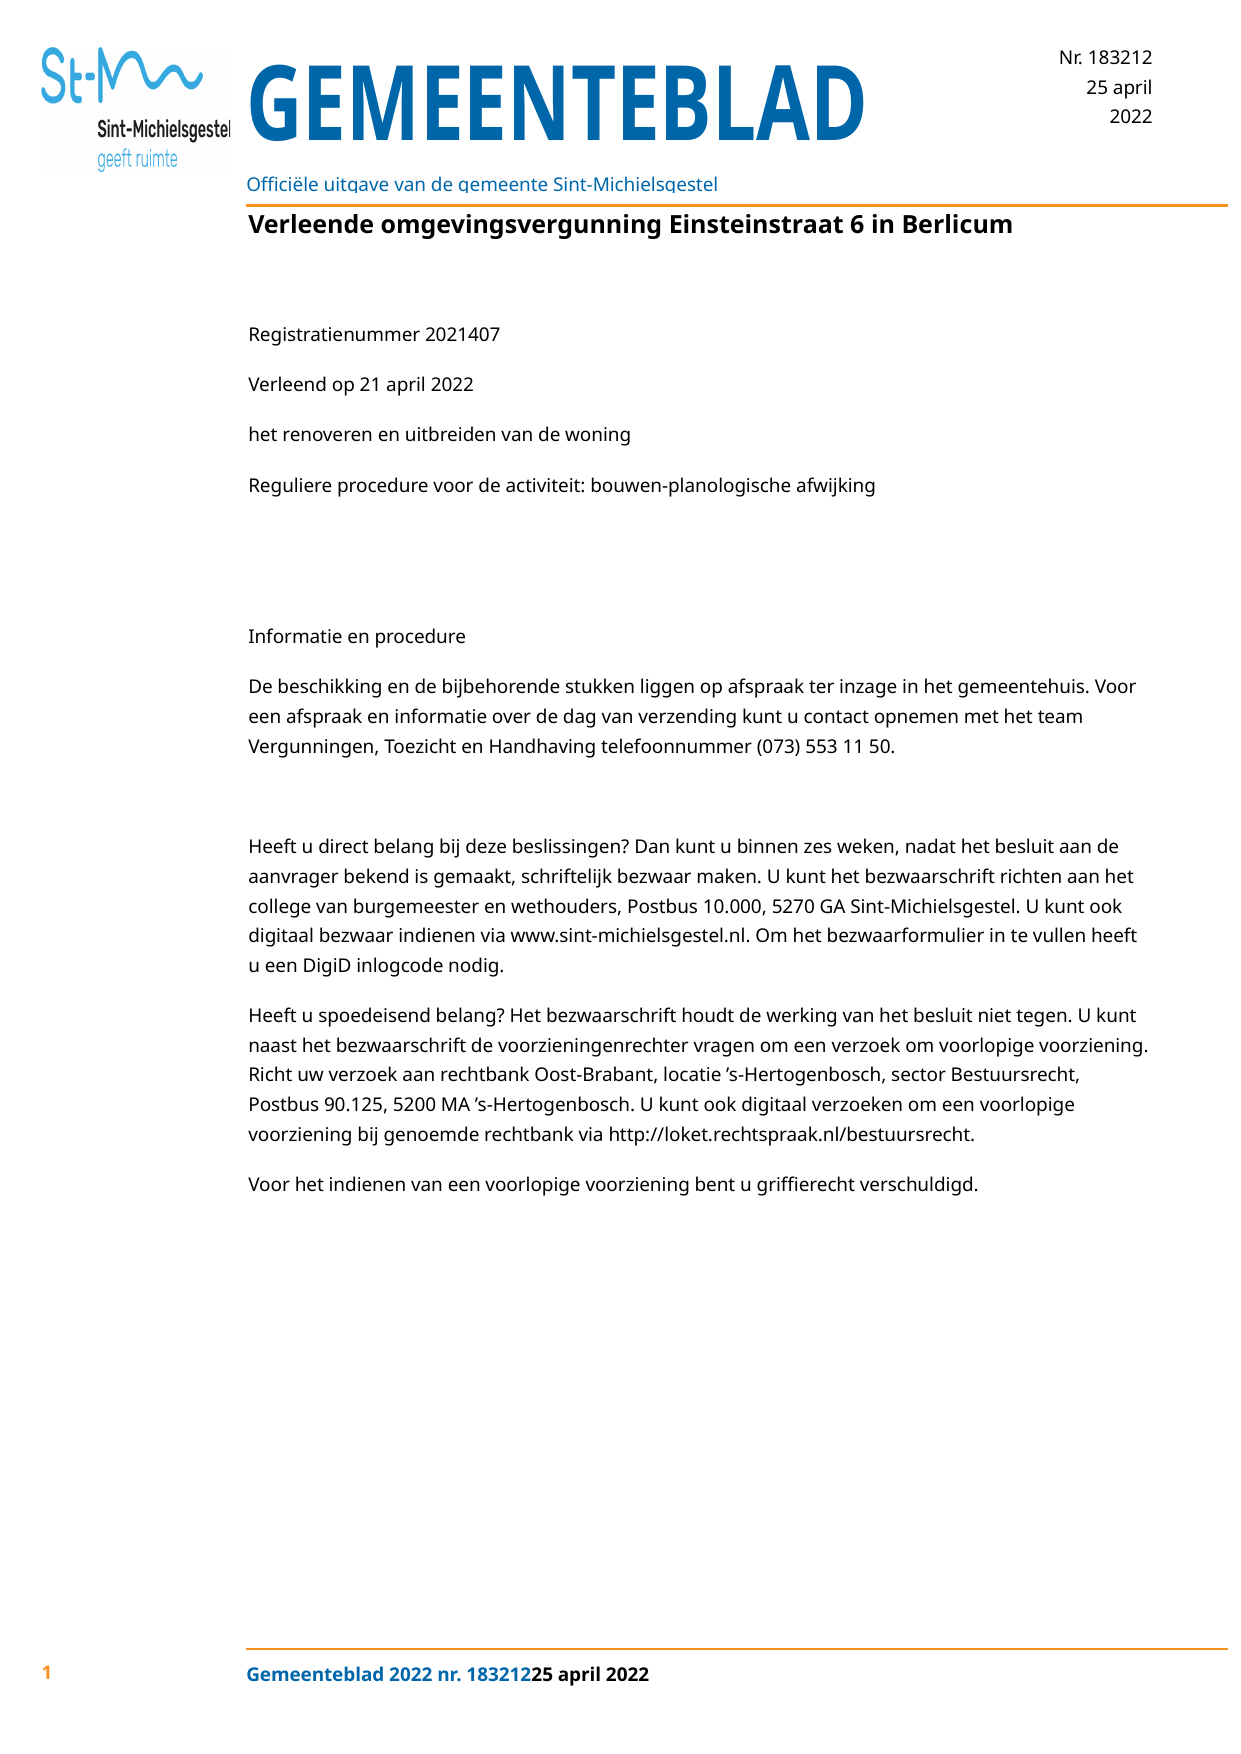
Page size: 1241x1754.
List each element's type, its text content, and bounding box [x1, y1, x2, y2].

text Registratienummer 2021407 [248, 321, 1152, 346]
text Informatie en procedure [248, 623, 1152, 649]
text Reguliere procedure voor de activiteit: bouwen-planologische afwijking [248, 472, 1152, 498]
text Verleende omgevingsvergunning Einsteinstraat 6 in Berlicum [248, 207, 1152, 241]
text De beschikking en de bijbehorende stukken liggen op afspraak ter inzage in het gemeentehuis. Voor een afspraak en informatie over de dag van verzending kunt u contact opnemen met het team Vergunningen, Toezicht en Handhaving telefoonnummer (073) 553 11 50. [248, 674, 1152, 758]
text Verleend op 21 april 2022 [248, 371, 1152, 397]
text Heeft u direct belang bij deze beslissingen? Dan kunt u binnen zes weken, nadat het besluit aan de aanvrager bekend is gemaakt, schriftelijk bezwaar maken. U kunt het bezwaarschrift richten aan het college van burgemeester en wethouders, Postbus 10.000, 5270 GA Sint-Michielsgestel. U kunt ook digitaal bezwaar indienen via www.sint-michielsgestel.nl. Om het bezwaarformulier in te vullen heeft u een DigiD inlogcode nodig. [248, 834, 1152, 978]
text Voor het indienen van een voorlopige voorziening bent u griffierecht verschuldigd. [248, 1171, 1152, 1197]
picture [41, 47, 231, 172]
text het renoveren en uitbreiden van de woning [248, 422, 1152, 447]
text Heeft u spoedeisend belang? Het bezwaarschrift houdt de werking van het besluit niet tegen. U kunt naast het bezwaarschrift de voorzieningenrechter vragen om een verzoek om voorlopige voorziening. Richt uw verzoek aan rechtbank Oost-Brabant, locatie ’s-Hertogenbosch, sector Bestuursrecht, Postbus 90.125, 5200 MA ’s-Hertogenbosch. U kunt ook digitaal verzoeken om een voorlopige voorziening bij genoemde rechtbank via http://loket.rechtspraak.nl/bestuursrecht. [248, 1002, 1152, 1146]
